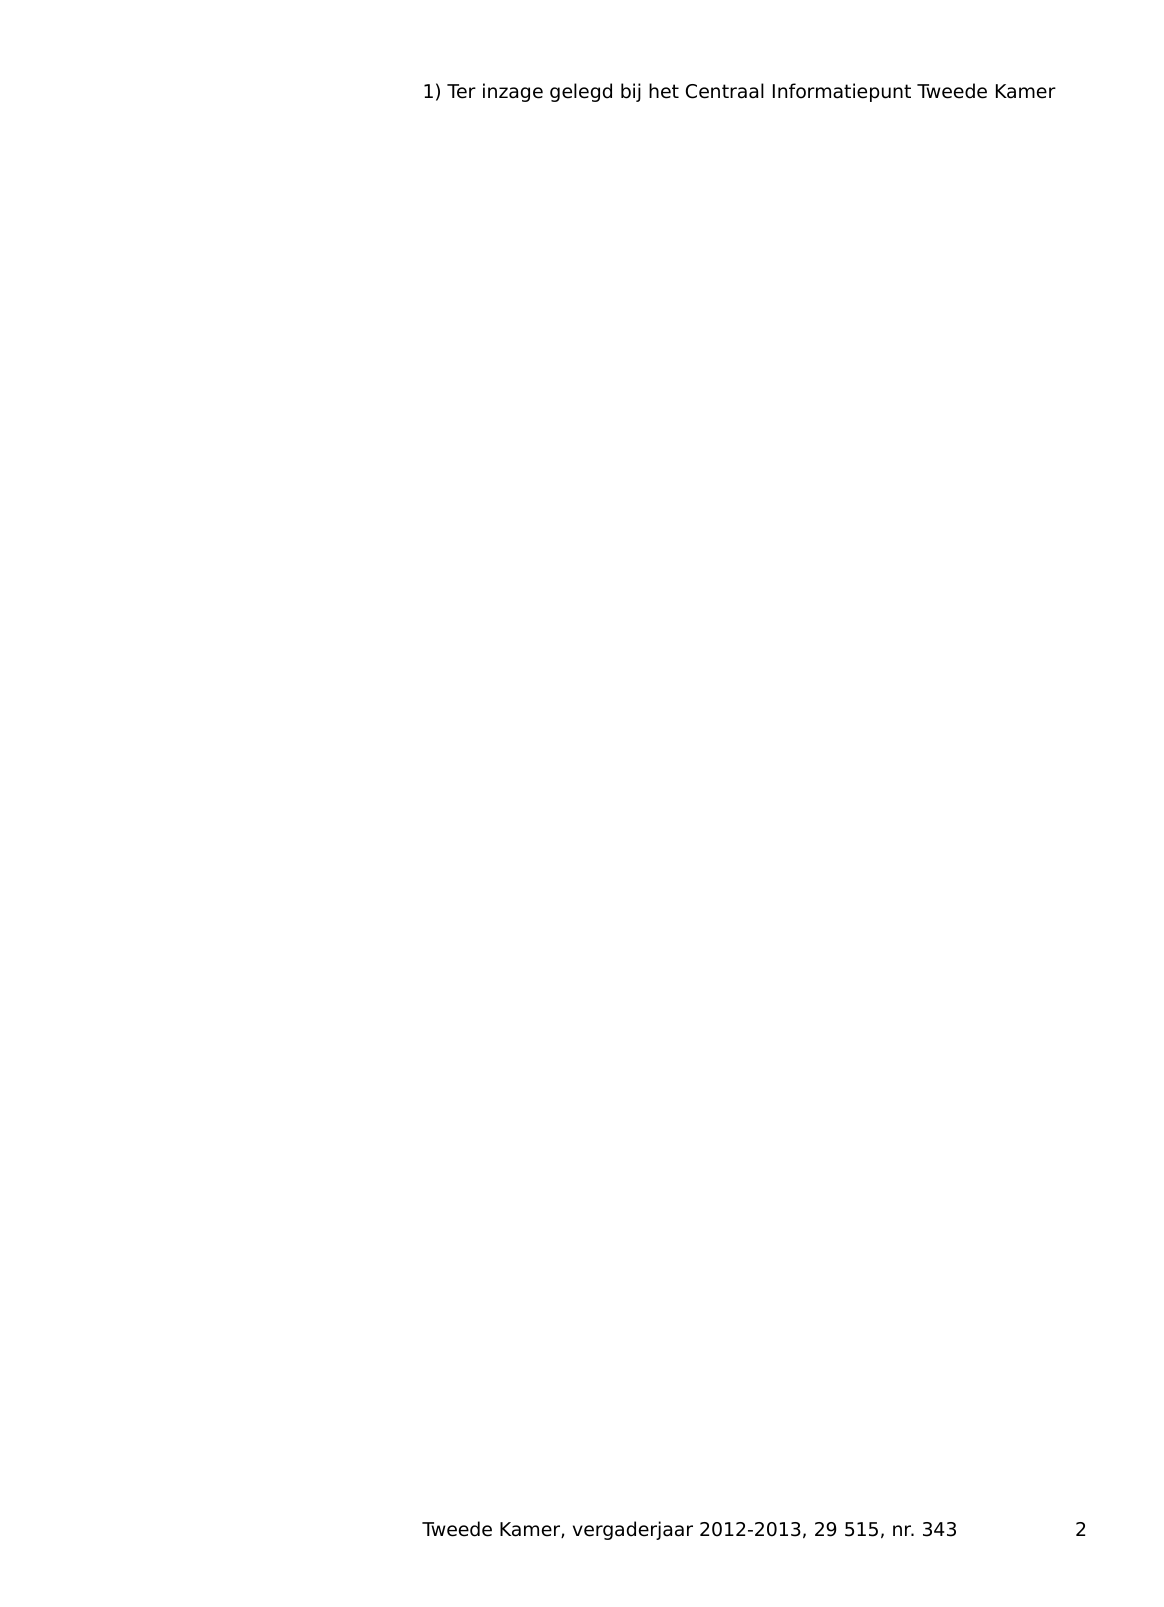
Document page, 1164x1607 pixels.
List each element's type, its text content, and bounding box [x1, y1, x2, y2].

text 1) Ter inzage gelegd bij het Centraal Informatiepunt Tweede Kamer [422, 81, 1087, 103]
